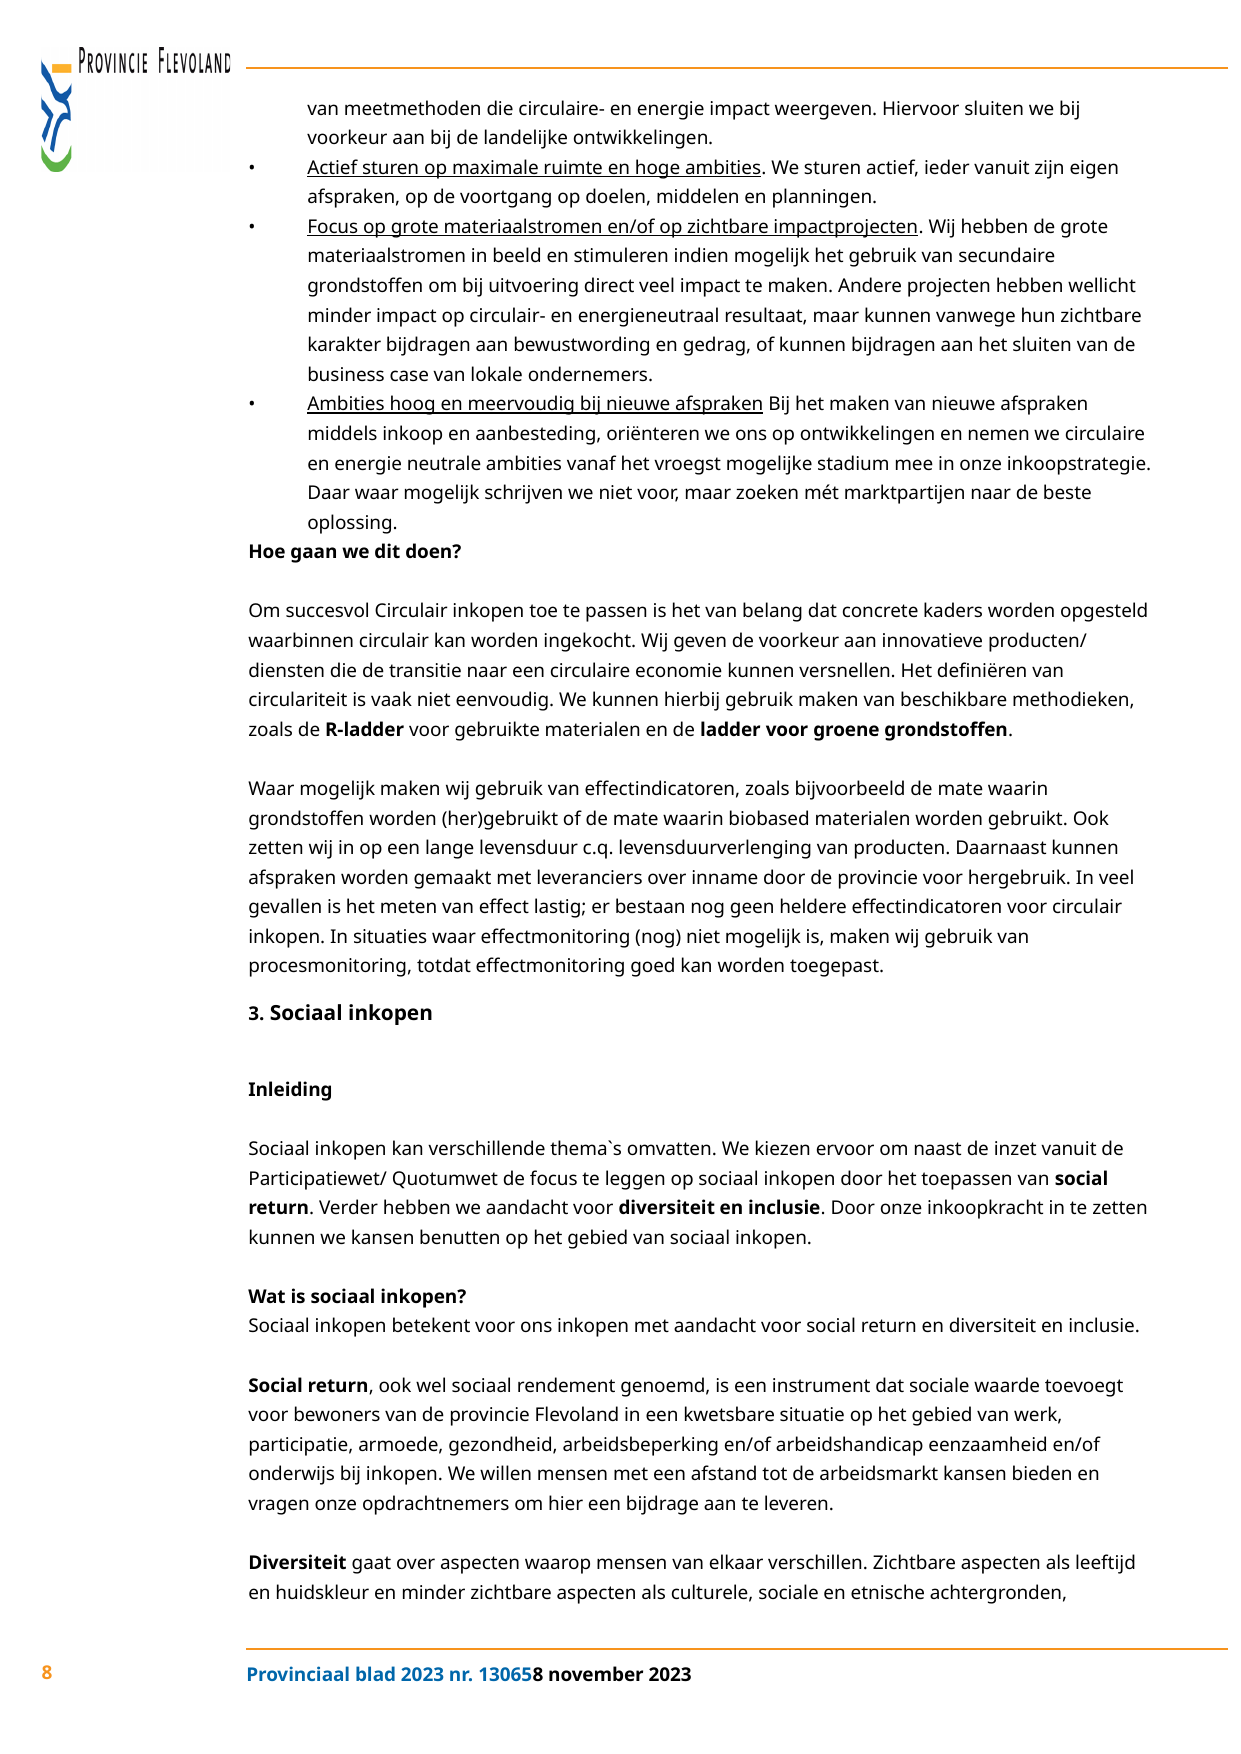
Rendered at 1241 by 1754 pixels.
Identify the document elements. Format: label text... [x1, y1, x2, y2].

text Wat is sociaal inkopen? [248, 1283, 1152, 1309]
text Waar mogelijk maken wij gebruik van effectindicatoren, zoals bijvoorbeeld de mate waarin grondstoffen worden (her)gebruikt of de mate waarin biobased materialen worden gebruikt. Ook zetten wij in op een lange levensduur c.q. levensduurverlenging van producten. Daarnaast kunnen afspraken worden gemaakt met leveranciers over inname door de provincie voor hergebruik. In veel gevallen is het meten van effect lastig; er bestaan nog geen heldere effectindicatoren voor circulair inkopen. In situaties waar effectmonitoring (nog) niet mogelijk is, maken wij gebruik van procesmonitoring, totdat effectmonitoring goed kan worden toegepast. [248, 775, 1152, 978]
text Diversiteit gaat over aspecten waarop mensen van elkaar verschillen. Zichtbare aspecten als leeftijd en huidskleur en minder zichtbare aspecten als culturele, sociale en etnische achtergronden, [248, 1549, 1152, 1605]
text Inleiding [248, 1076, 1152, 1102]
text Om succesvol Circulair inkopen toe te passen is het van belang dat concrete kaders worden opgesteld waarbinnen circulair kan worden ingekocht. Wij geven de voorkeur aan innovatieve producten/ diensten die de transitie naar een circulaire economie kunnen versnellen. Het definiëren van circulariteit is vaak niet eenvoudig. We kunnen hierbij gebruik maken van beschikbare methodieken, zoals de R-ladder voor gebruikte materialen en de ladder voor groene grondstoffen. [248, 598, 1152, 742]
list Ambities hoog en meervoudig bij nieuwe afspraken Bij het maken van nieuwe afspraken middels inkoop en aanbesteding, oriënteren we ons op ontwikkelingen en nemen we circulaire en energie neutrale ambities vanaf het vroegst mogelijke stadium mee in onze inkoopstrategie. Daar waar mogelijk schrijven we niet voor, maar zoeken mét marktpartijen naar de beste oplossing. [248, 391, 1152, 535]
text 3. Sociaal inkopen [248, 998, 1152, 1027]
list van meetmethoden die circulaire- en energie impact weergeven. Hiervoor sluiten we bij voorkeur aan bij de landelijke ontwikkelingen. [248, 95, 1152, 150]
list Focus op grote materiaalstromen en/of op zichtbare impactprojecten. Wij hebben de grote materiaalstromen in beeld en stimuleren indien mogelijk het gebruik van secundaire grondstoffen om bij uitvoering direct veel impact te maken. Andere projecten hebben wellicht minder impact op circulair- en energieneutraal resultaat, maar kunnen vanwege hun zichtbare karakter bijdragen aan bewustwording en gedrag, of kunnen bijdragen aan het sluiten van de business case van lokale ondernemers. [248, 213, 1152, 387]
list Actief sturen op maximale ruimte en hoge ambities. We sturen actief, ieder vanuit zijn eigen afspraken, op de voortgang op doelen, middelen en planningen. [248, 154, 1152, 209]
picture [41, 47, 231, 172]
text Sociaal inkopen betekent voor ons inkopen met aandacht voor social return en diversiteit en inclusie. [248, 1313, 1152, 1338]
text Social return, ook wel sociaal rendement genoemd, is een instrument dat sociale waarde toevoegt voor bewoners van de provincie Flevoland in een kwetsbare situatie op het gebied van werk, participatie, armoede, gezondheid, arbeidsbeperking en/of arbeidshandicap eenzaamheid en/of onderwijs bij inkopen. We willen mensen met een afstand tot de arbeidsmarkt kansen bieden en vragen onze opdrachtnemers om hier een bijdrage aan te leveren. [248, 1372, 1152, 1516]
text Hoe gaan we dit doen? [248, 538, 1152, 564]
text Sociaal inkopen kan verschillende thema`s omvatten. We kiezen ervoor om naast de inzet vanuit de Participatiewet/ Quotumwet de focus te leggen op sociaal inkopen door het toepassen van social return. Verder hebben we aandacht voor diversiteit en inclusie. Door onze inkoopkracht in te zetten kunnen we kansen benutten op het gebied van sociaal inkopen. [248, 1135, 1152, 1250]
